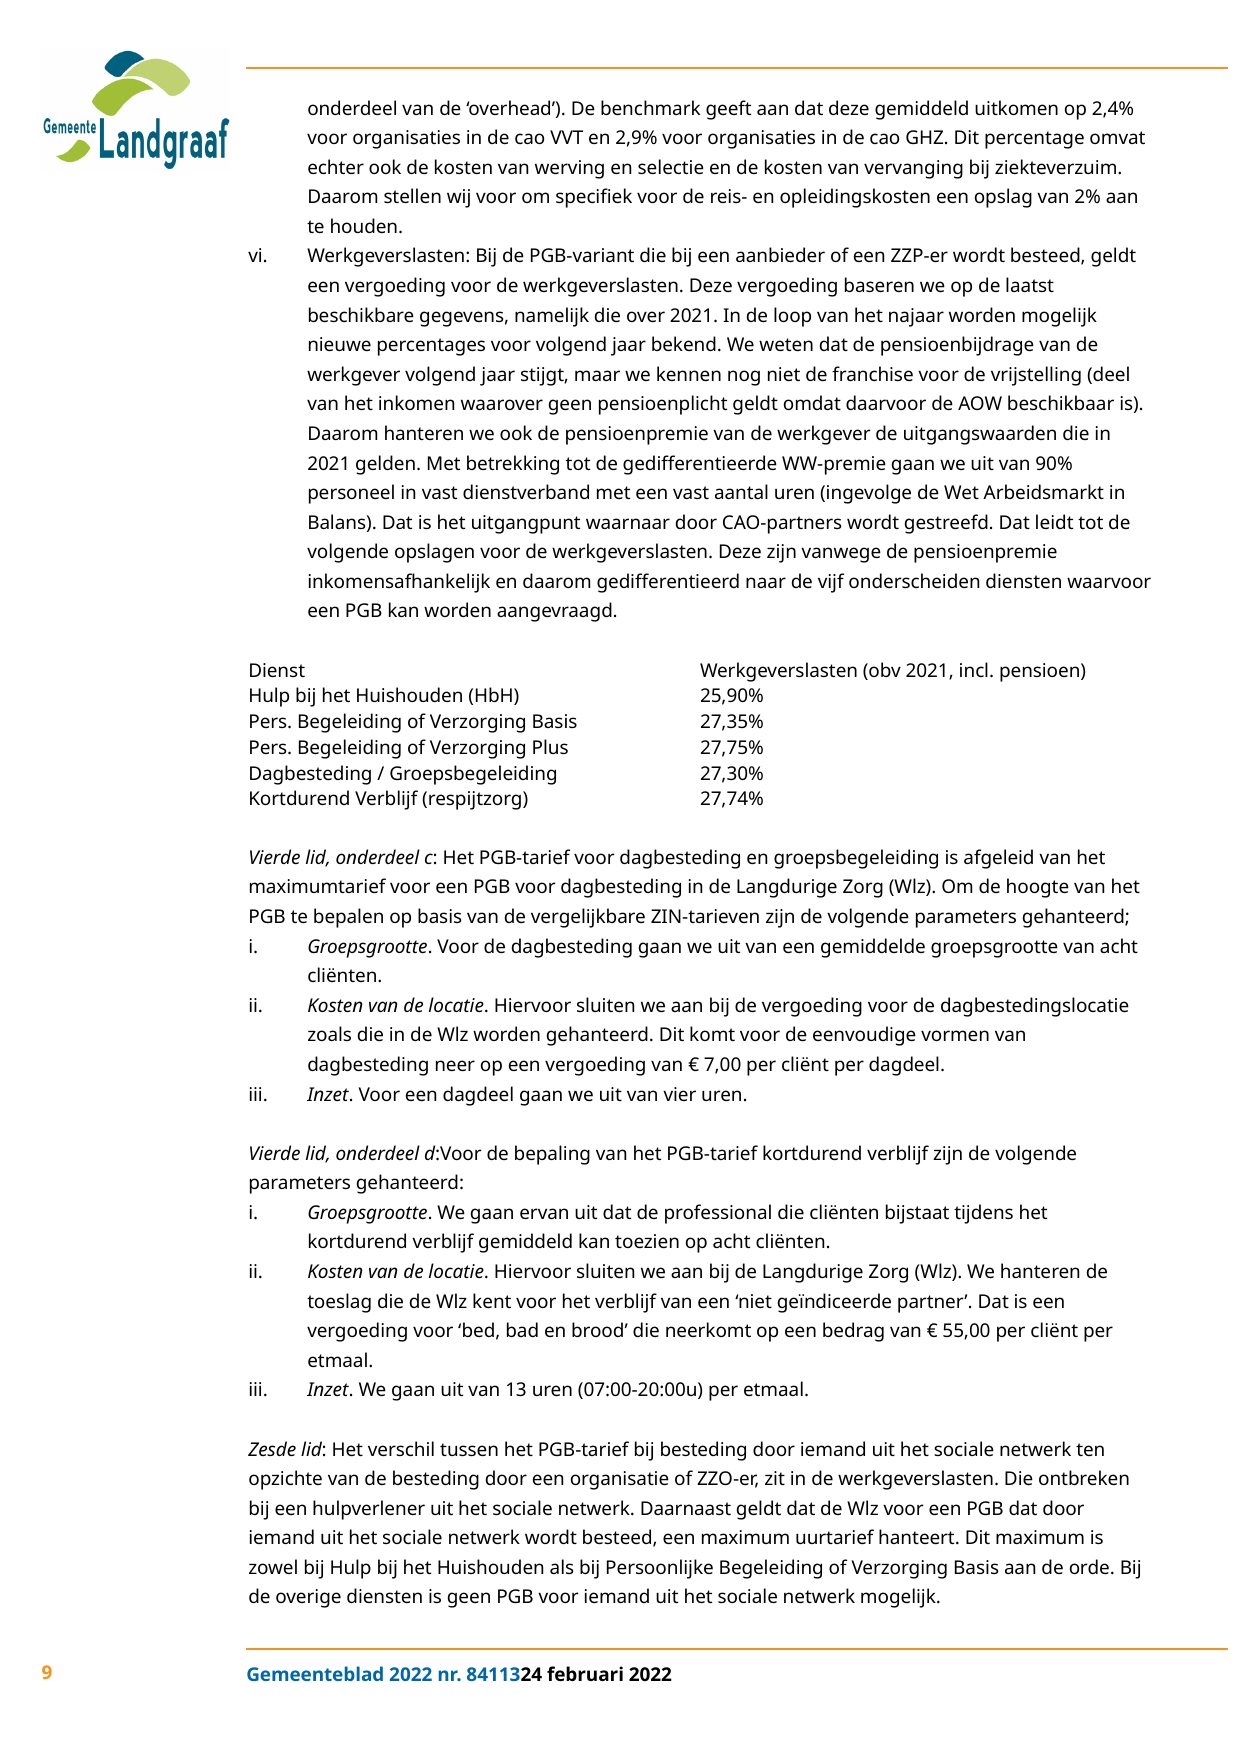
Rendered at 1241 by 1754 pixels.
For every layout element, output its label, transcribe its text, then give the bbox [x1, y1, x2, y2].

table_cell Hulp bij het Huishouden (HbH) [248, 683, 700, 708]
list Kosten van de locatie. Hiervoor sluiten we aan bij de Langdurige Zorg (Wlz). We hanteren de toeslag die de Wlz kent voor het verblijf van een ‘niet geïndiceerde partner’. Dat is een vergoeding voor ‘bed, bad en brood’ die neerkomt op een bedrag van € 55,00 per cliënt per etmaal. [248, 1258, 1152, 1373]
table_cell Pers. Begeleiding of Verzorging Plus [248, 734, 700, 760]
table_header Dienst [248, 657, 700, 683]
list Inzet. Voor een dagdeel gaan we uit van vier uren. [248, 1081, 1152, 1107]
table_cell 27,75% [700, 734, 1152, 760]
text Vierde lid, onderdeel d:Voor de bepaling van het PGB-tarief kortdurend verblijf zijn de volgende parameters gehanteerd: [248, 1140, 1152, 1195]
picture [41, 47, 231, 172]
text Vierde lid, onderdeel c: Het PGB-tarief voor dagbesteding en groepsbegeleiding is afgeleid van het maximumtarief voor een PGB voor dagbesteding in de Langdurige Zorg (Wlz). Om de hoogte van het PGB te bepalen op basis van de vergelijkbare ZIN-tarieven zijn de volgende parameters gehanteerd; [248, 844, 1152, 929]
list Groepsgrootte. Voor de dagbesteding gaan we uit van een gemiddelde groepsgrootte van acht cliënten. [248, 933, 1152, 988]
table_cell 27,74% [700, 786, 1152, 811]
table_cell 25,90% [700, 683, 1152, 708]
list Groepsgrootte. We gaan ervan uit dat de professional die cliënten bijstaat tijdens het kortdurend verblijf gemiddeld kan toezien op acht cliënten. [248, 1199, 1152, 1254]
list Werkgeverslasten: Bij de PGB-variant die bij een aanbieder of een ZZP-er wordt besteed, geldt een vergoeding voor de werkgeverslasten. Deze vergoeding baseren we op de laatst beschikbare gegevens, namelijk die over 2021. In de loop van het najaar worden mogelijk nieuwe percentages voor volgend jaar bekend. We weten dat de pensioenbijdrage van de werkgever volgend jaar stijgt, maar we kennen nog niet de franchise voor de vrijstelling (deel van het inkomen waarover geen pensioenplicht geldt omdat daarvoor de AOW beschikbaar is). Daarom hanteren we ook de pensioenpremie van de werkgever de uitgangswaarden die in 2021 gelden. Met betrekking tot de gedifferentieerde WW-premie gaan we uit van 90% personeel in vast dienstverband met een vast aantal uren (ingevolge de Wet Arbeidsmarkt in Balans). Dat is het uitgangpunt waarnaar door CAO-partners wordt gestreefd. Dat leidt tot de volgende opslagen voor de werkgeverslasten. Deze zijn vanwege de pensioenpremie inkomensafhankelijk en daarom gedifferentieerd naar de vijf onderscheiden diensten waarvoor een PGB kan worden aangevraagd. [248, 243, 1152, 623]
table_header Werkgeverslasten (obv 2021, incl. pensioen) [700, 657, 1152, 683]
table_cell Dagbesteding / Groepsbegeleiding [248, 760, 700, 786]
table_cell Pers. Begeleiding of Verzorging Basis [248, 709, 700, 734]
table_cell 27,35% [700, 709, 1152, 734]
text Zesde lid: Het verschil tussen het PGB-tarief bij besteding door iemand uit het sociale netwerk ten opzichte van de besteding door een organisatie of ZZO-er, zit in de werkgeverslasten. Die ontbreken bij een hulpverlener uit het sociale netwerk. Daarnaast geldt dat de Wlz voor een PGB dat door iemand uit het sociale netwerk wordt besteed, een maximum uurtarief hanteert. Dit maximum is zowel bij Hulp bij het Huishouden als bij Persoonlijke Begeleiding of Verzorging Basis aan de orde. Bij de overige diensten is geen PGB voor iemand uit het sociale netwerk mogelijk. [248, 1436, 1152, 1609]
table_cell Kortdurend Verblijf (respijtzorg) [248, 786, 700, 811]
table_cell 27,30% [700, 760, 1152, 786]
list onderdeel van de ‘overhead’). De benchmark geeft aan dat deze gemiddeld uitkomen op 2,4% voor organisaties in de cao VVT en 2,9% voor organisaties in de cao GHZ. Dit percentage omvat echter ook de kosten van werving en selectie en de kosten van vervanging bij ziekteverzuim. Daarom stellen wij voor om specifiek voor de reis- en opleidingskosten een opslag van 2% aan te houden. [248, 95, 1152, 239]
list Kosten van de locatie. Hiervoor sluiten we aan bij de vergoeding voor de dagbestedingslocatie zoals die in de Wlz worden gehanteerd. Dit komt voor de eenvoudige vormen van dagbesteding neer op een vergoeding van € 7,00 per cliënt per dagdeel. [248, 992, 1152, 1077]
list Inzet. We gaan uit van 13 uren (07:00-20:00u) per etmaal. [248, 1377, 1152, 1402]
